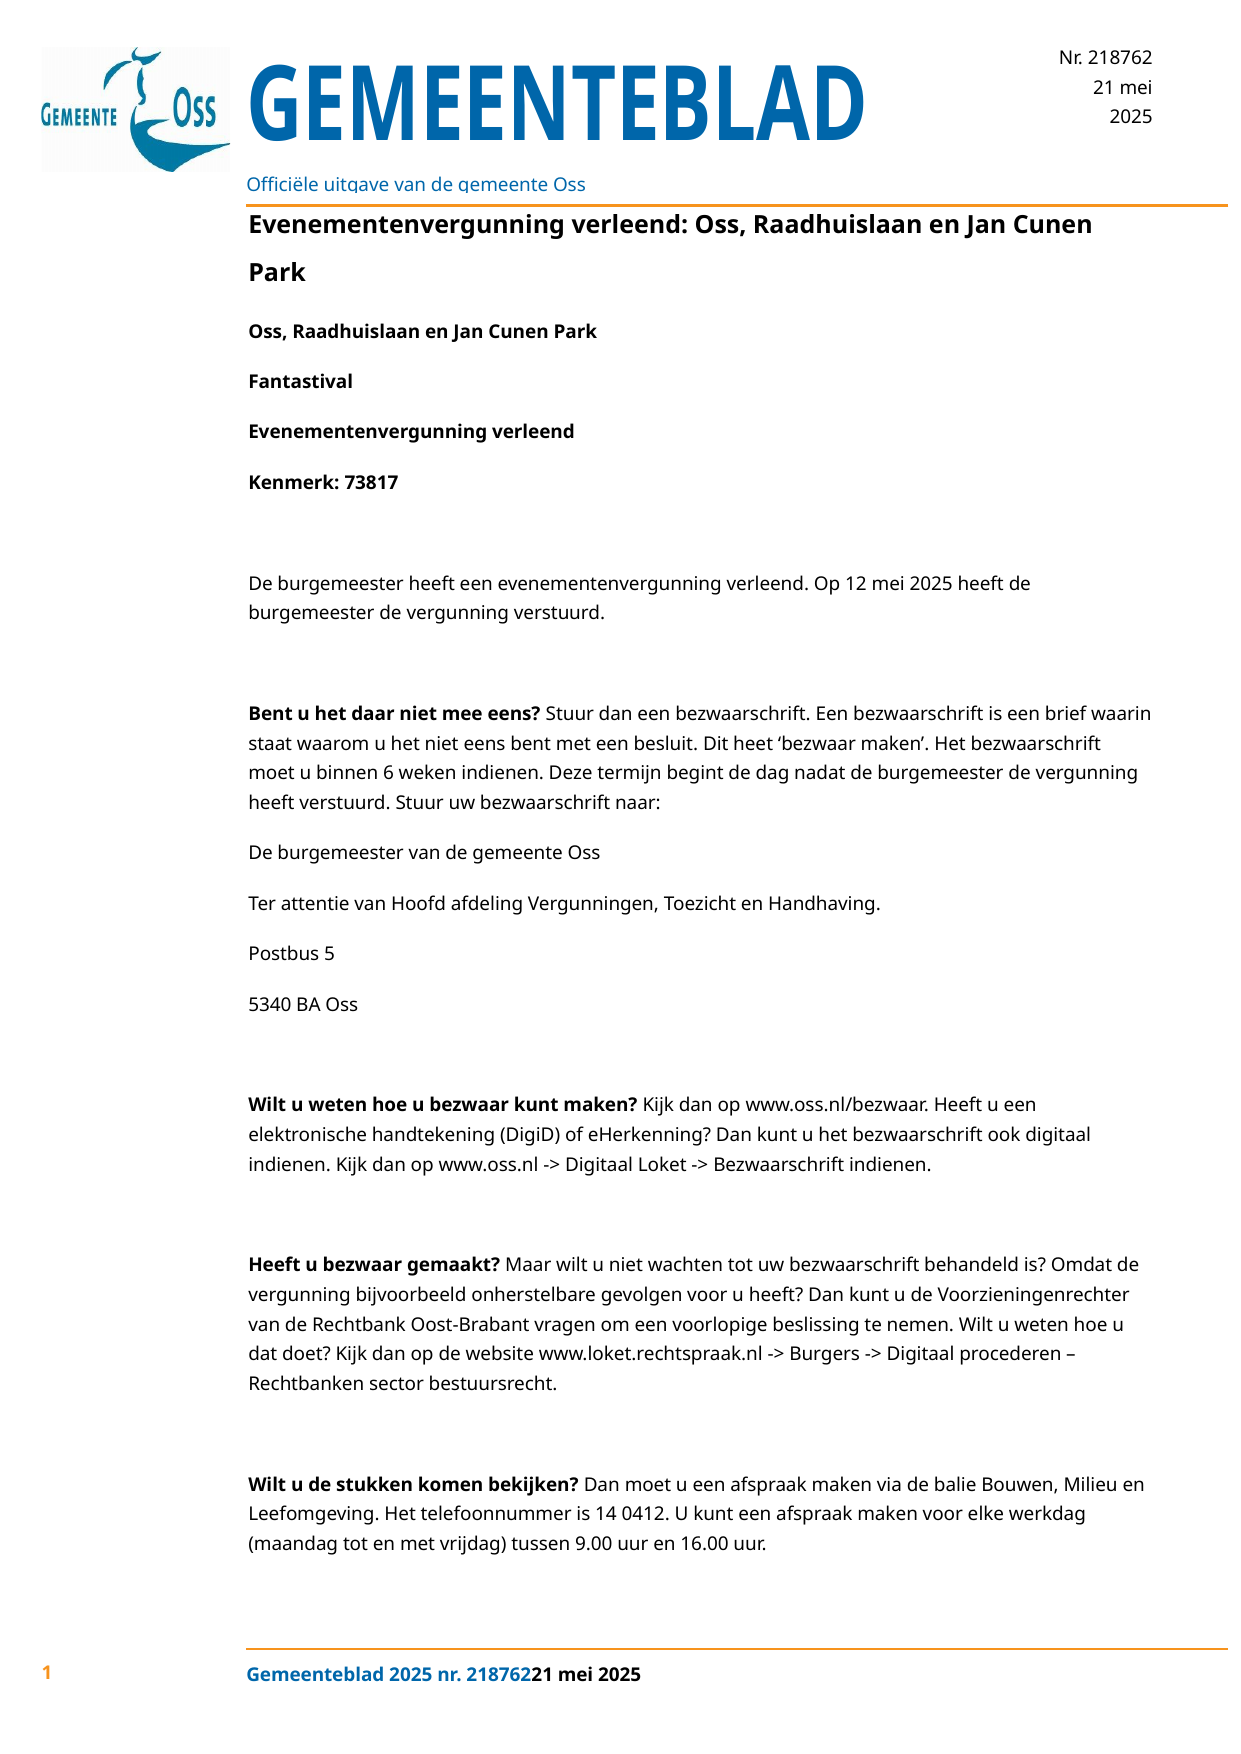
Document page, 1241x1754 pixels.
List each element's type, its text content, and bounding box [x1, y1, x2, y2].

text Kenmerk: 73817 [248, 469, 1152, 495]
text Fantastival [248, 368, 1152, 394]
text Postbus 5 [248, 940, 1152, 966]
text Oss, Raadhuislaan en Jan Cunen Park [248, 318, 1152, 344]
text 5340 BA Oss [248, 991, 1152, 1017]
text Bent u het daar niet mee eens? Stuur dan een bezwaarschrift. Een bezwaarschrift is een brief waarin staat waarom u het niet eens bent met een besluit. Dit heet ‘bezwaar maken’. Het bezwaarschrift moet u binnen 6 weken indienen. Deze termijn begint de dag nadat de burgemeester de vergunning heeft verstuurd. Stuur uw bezwaarschrift naar: [248, 700, 1152, 815]
text De burgemeester heeft een evenementenvergunning verleend. Op 12 mei 2025 heeft de burgemeester de vergunning verstuurd. [248, 570, 1152, 625]
text Ter attentie van Hoofd afdeling Vergunningen, Toezicht en Handhaving. [248, 890, 1152, 916]
text Evenementenvergunning verleend [248, 419, 1152, 444]
text Evenementenvergunning verleend: Oss, Raadhuislaan en Jan Cunen Park [248, 207, 1152, 288]
text De burgemeester van de gemeente Oss [248, 839, 1152, 865]
text Heeft u bezwaar gemaakt? Maar wilt u niet wachten tot uw bezwaarschrift behandeld is? Omdat de vergunning bijvoorbeeld onherstelbare gevolgen voor u heeft? Dan kunt u de Voorzieningenrechter van de Rechtbank Oost-Brabant vragen om een voorlopige beslissing te nemen. Wilt u weten hoe u dat doet? Kijk dan op de website www.loket.rechtspraak.nl -> Burgers -> Digitaal procederen – Rechtbanken sector bestuursrecht. [248, 1252, 1152, 1396]
text Wilt u weten hoe u bezwaar kunt maken? Kijk dan op www.oss.nl/bezwaar. Heeft u een elektronische handtekening (DigiD) of eHerkenning? Dan kunt u het bezwaarschrift ook digitaal indienen. Kijk dan op www.oss.nl -> Digitaal Loket -> Bezwaarschrift indienen. [248, 1092, 1152, 1177]
picture [41, 47, 231, 172]
text Wilt u de stukken komen bekijken? Dan moet u een afspraak maken via de balie Bouwen, Milieu en Leefomgeving. Het telefoonnummer is 14 0412. U kunt een afspraak maken voor elke werkdag (maandag tot en met vrijdag) tussen 9.00 uur en 16.00 uur. [248, 1471, 1152, 1556]
